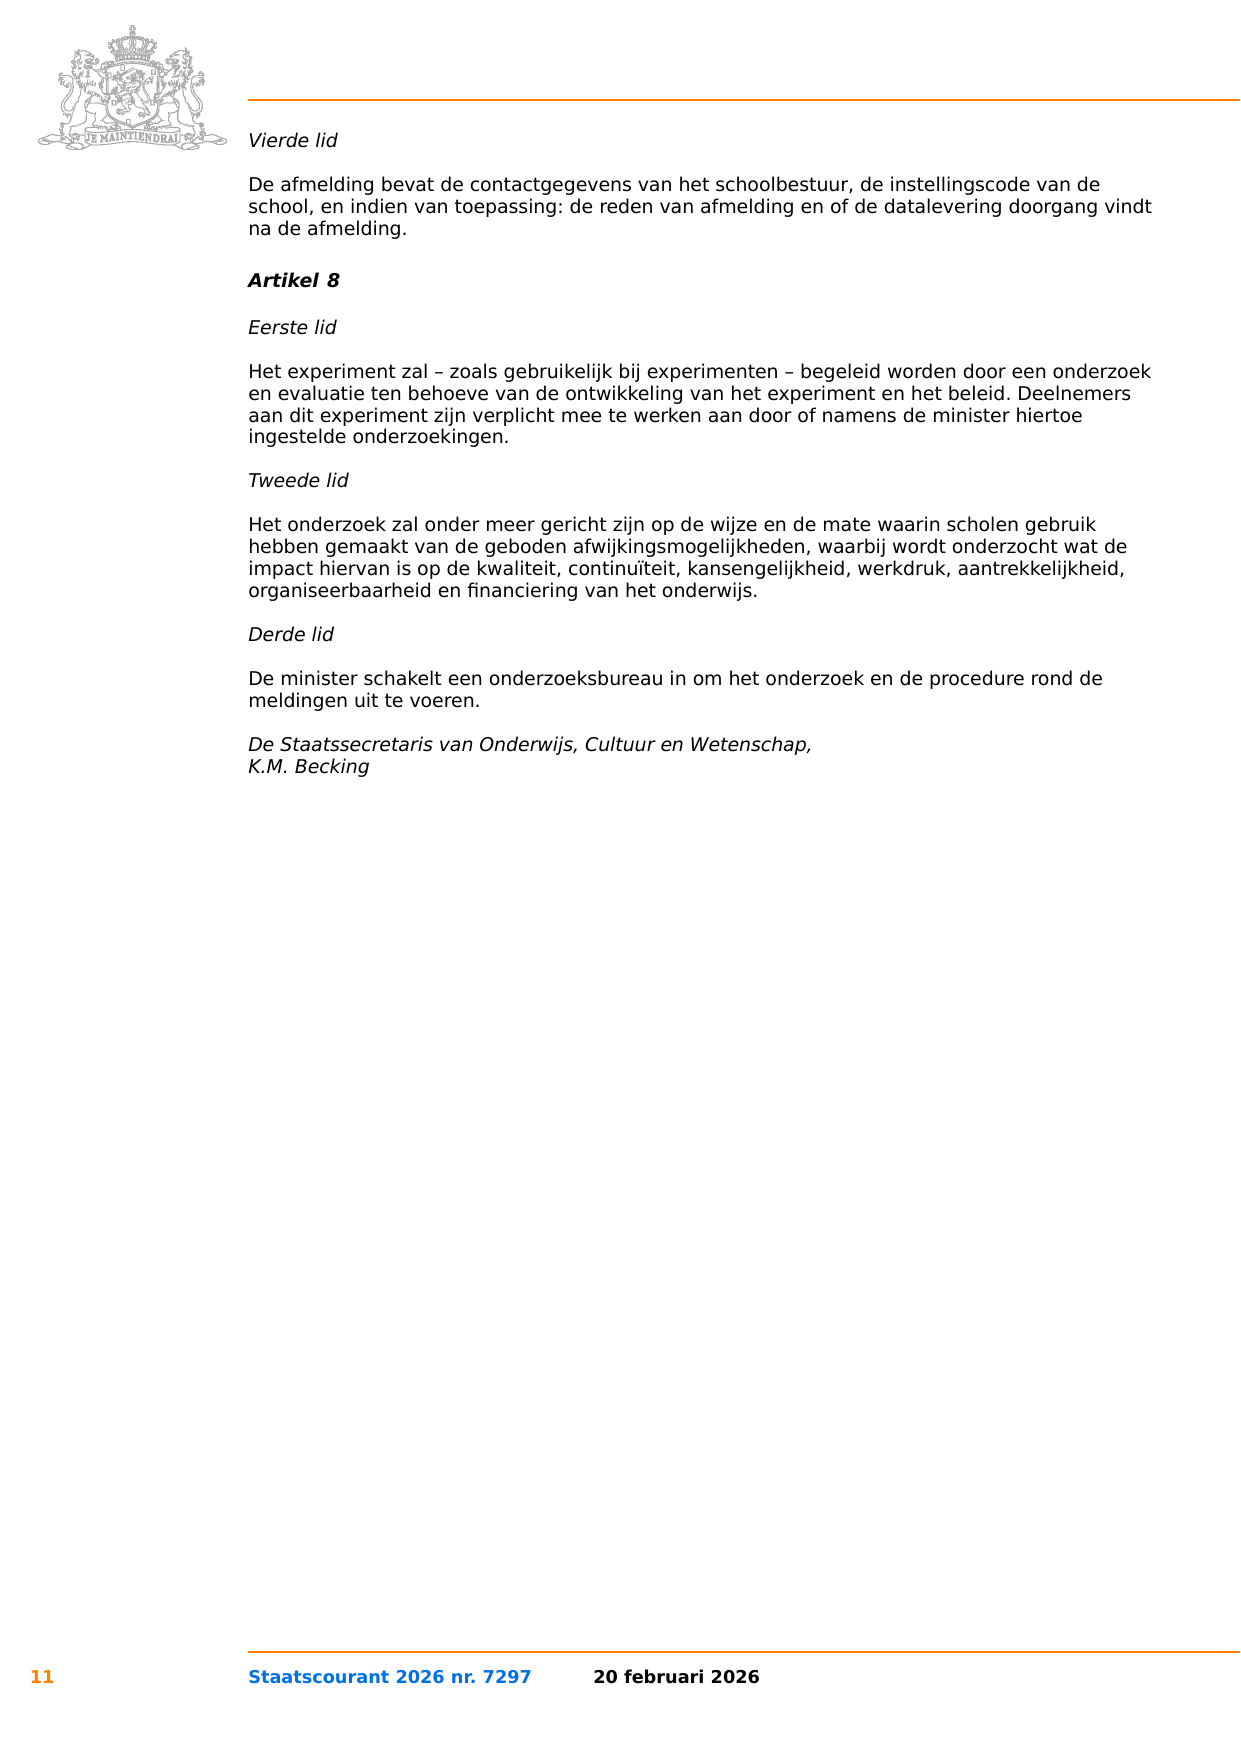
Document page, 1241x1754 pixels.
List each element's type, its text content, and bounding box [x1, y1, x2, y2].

subtitle Tweede lid [248, 470, 1163, 492]
picture [38, 25, 227, 150]
subtitle Derde lid [248, 624, 1163, 646]
subtitle Artikel 8 [248, 270, 1163, 292]
text De Staatssecretaris van Onderwijs, Cultuur en Wetenschap, K.M. Becking [248, 734, 1163, 778]
subtitle Vierde lid [248, 130, 1163, 152]
text De minister schakelt een onderzoeksbureau in om het onderzoek en de procedure rond de meldingen uit te voeren. [248, 668, 1163, 712]
text De afmelding bevat de contactgegevens van het schoolbestuur, de instellingscode van de school, en indien van toepassing: de reden van afmelding en of de datalevering doorgang vindt na de afmelding. [248, 174, 1163, 240]
subtitle Eerste lid [248, 317, 1163, 339]
text Het experiment zal – zoals gebruikelijk bij experimenten – begeleid worden door een onderzoek en evaluatie ten behoeve van de ontwikkeling van het experiment en het beleid. Deelnemers aan dit experiment zijn verplicht mee te werken aan door of namens de minister hiertoe ingestelde onderzoekingen. [248, 361, 1163, 448]
text Het onderzoek zal onder meer gericht zijn op de wijze en de mate waarin scholen gebruik hebben gemaakt van de geboden afwijkingsmogelijkheden, waarbij wordt onderzocht wat de impact hiervan is op de kwaliteit, continuïteit, kansengelijkheid, werkdruk, aantrekkelijkheid, organiseerbaarheid en financiering van het onderwijs. [248, 514, 1163, 602]
